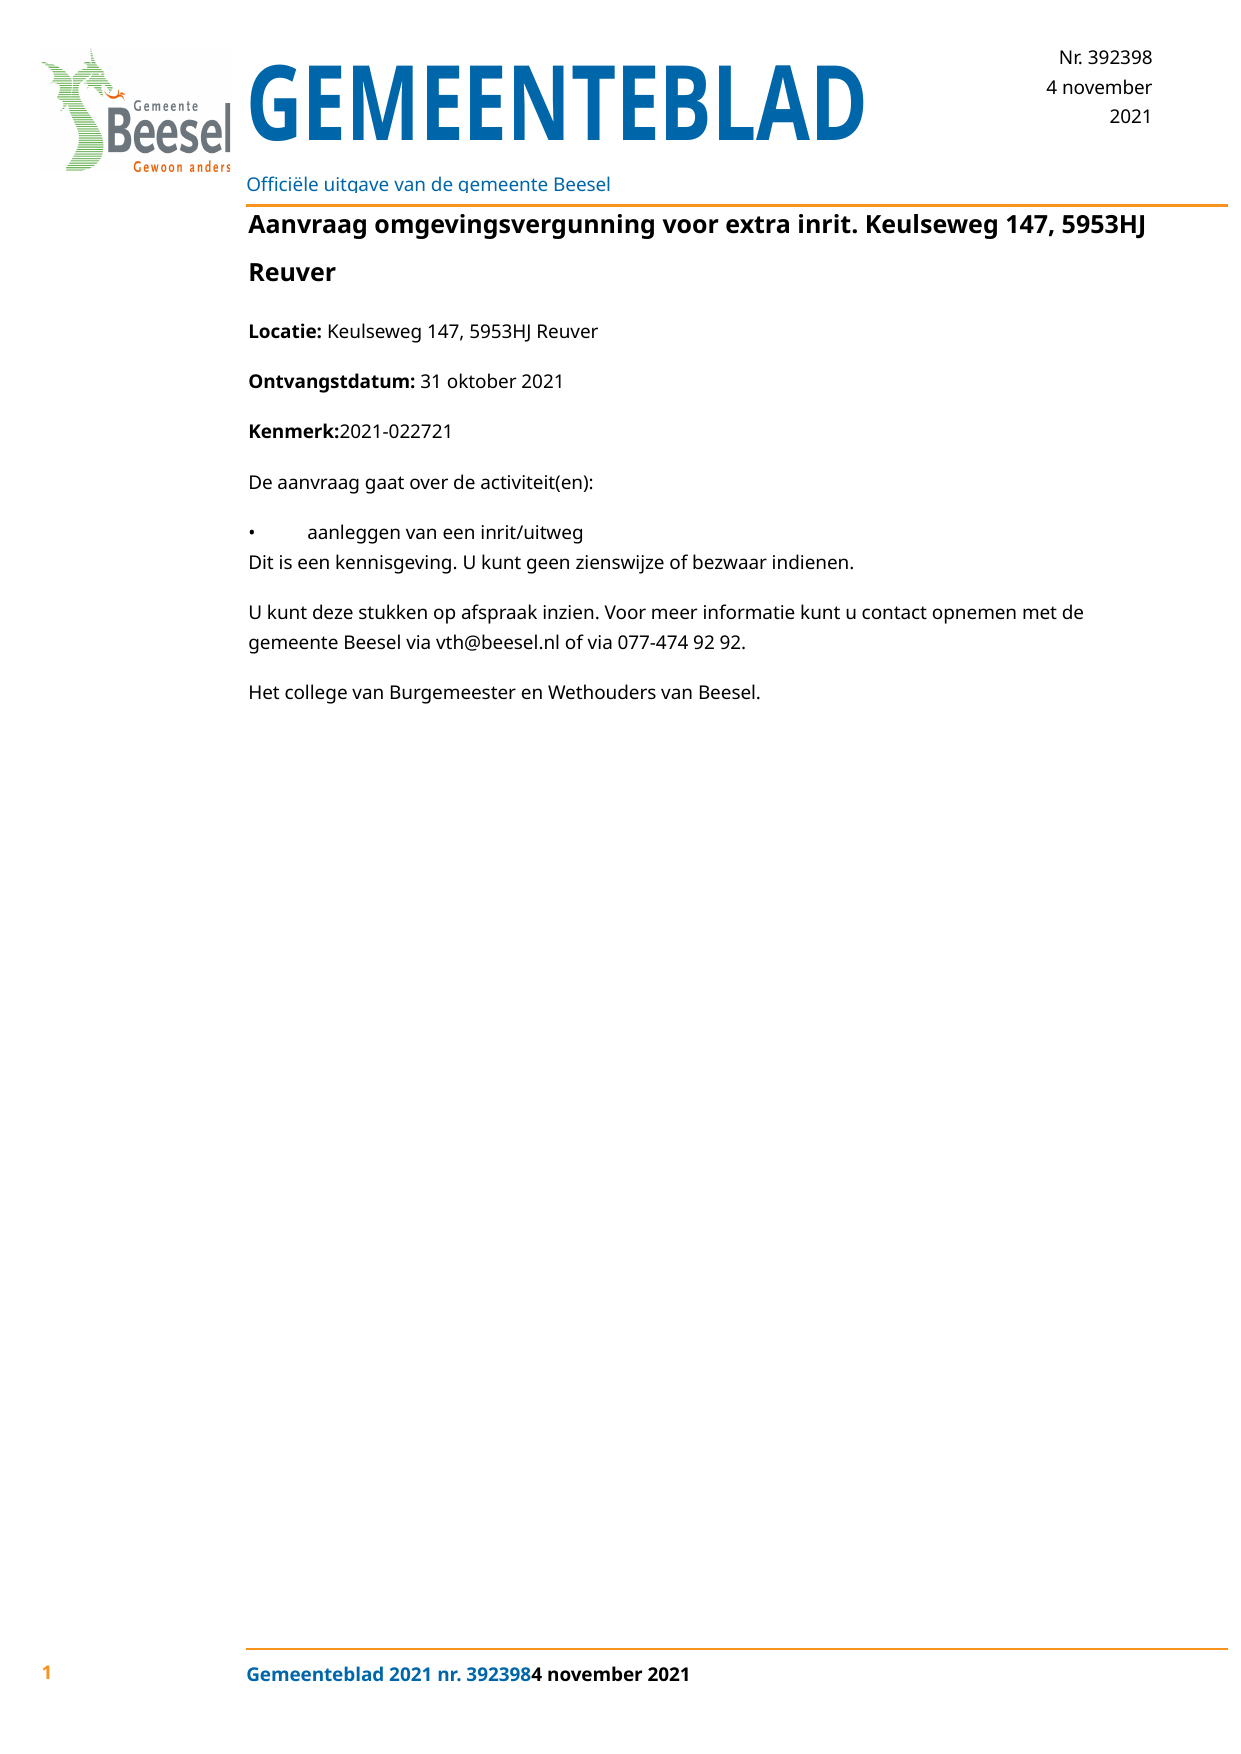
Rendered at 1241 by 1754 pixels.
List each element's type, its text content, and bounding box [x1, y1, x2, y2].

text Aanvraag omgevingsvergunning voor extra inrit. Keulseweg 147, 5953HJ Reuver [248, 207, 1152, 288]
text Het college van Burgemeester en Wethouders van Beesel. [248, 679, 1152, 705]
text Dit is een kennisgeving. U kunt geen zienswijze of bezwaar indienen. [248, 549, 1152, 575]
text De aanvraag gaat over de activiteit(en): [248, 469, 1152, 495]
text Kenmerk:2021-022721 [248, 419, 1152, 444]
text U kunt deze stukken op afspraak inzien. Voor meer informatie kunt u contact opnemen met de gemeente Beesel via vth@beesel.nl of via 077-474 92 92. [248, 599, 1152, 655]
text Locatie: Keulseweg 147, 5953HJ Reuver [248, 318, 1152, 344]
text Ontvangstdatum: 31 oktober 2021 [248, 368, 1152, 394]
list aanleggen van een inrit/uitweg [248, 519, 1152, 545]
picture [41, 47, 231, 172]
